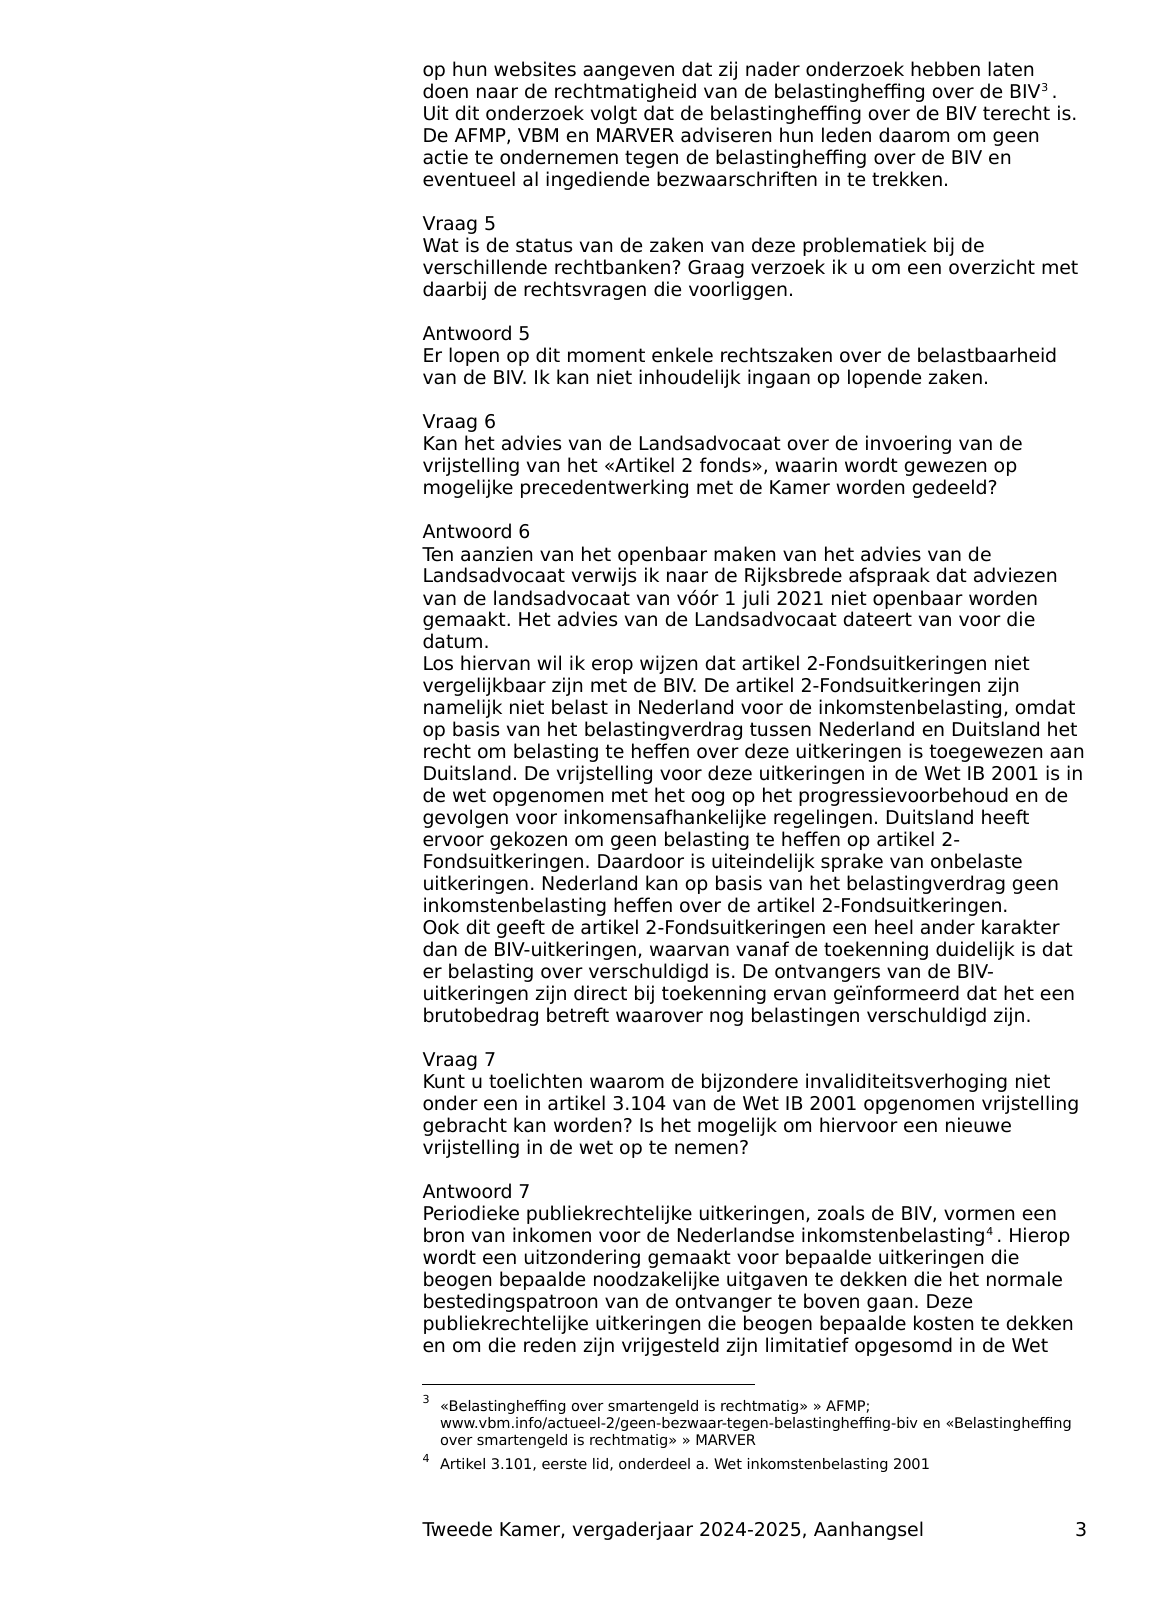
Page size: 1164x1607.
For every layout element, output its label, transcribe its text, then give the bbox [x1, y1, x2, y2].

text Wat is de status van de zaken van deze problematiek bij de verschillende rechtbanken? Graag verzoek ik u om een overzicht met daarbij de rechtsvragen die voorliggen. [422, 235, 1087, 301]
text De AFMP, VBM en MARVER adviseren hun leden daarom om geen actie te ondernemen tegen de belastingheffing over de BIV en eventueel al ingediende bezwaarschriften in te trekken. [422, 125, 1087, 191]
text Artikel 3.101, eerste lid, onderdeel a. Wet inkomstenbelasting 2001 [422, 1452, 1087, 1474]
text Ook dit geeft de artikel 2-Fondsuitkeringen een heel ander karakter dan de BIV-uitkeringen, waarvan vanaf de toekenning duidelijk is dat er belasting over verschuldigd is. De ontvangers van de BIV- uitkeringen zijn direct bij toekenning ervan geïnformeerd dat het een brutobedrag betreft waarover nog belastingen verschuldigd zijn. [422, 917, 1087, 1027]
text Er lopen op dit moment enkele rechtszaken over de belastbaarheid van de BIV. Ik kan niet inhoudelijk ingaan op lopende zaken. [422, 345, 1087, 389]
text Antwoord 6 [422, 521, 1087, 543]
text Kunt u toelichten waarom de bijzondere invaliditeitsverhoging niet onder een in artikel 3.104 van de Wet IB 2001 opgenomen vrijstelling gebracht kan worden? Is het mogelijk om hiervoor een nieuwe vrijstelling in de wet op te nemen? [422, 1071, 1087, 1159]
text Antwoord 5 [422, 323, 1087, 345]
text Periodieke publiekrechtelijke uitkeringen, zoals de BIV, vormen een bron van inkomen voor de Nederlandse inkomstenbelasting. Hierop wordt een uitzondering gemaakt voor bepaalde uitkeringen die beogen bepaalde noodzakelijke uitgaven te dekken die het normale bestedingspatroon van de ontvanger te boven gaan. Deze publiekrechtelijke uitkeringen die beogen bepaalde kosten te dekken en om die reden zijn vrijgesteld zijn limitatief opgesomd in de Wet [422, 1203, 1087, 1357]
text «Belastingheffing over smartengeld is rechtmatig» » AFMP; www.vbm.info/actueel-2/geen-bezwaar-tegen-belastingheffing-biv en «Belastingheffing over smartengeld is rechtmatig» » MARVER [422, 1393, 1087, 1449]
text Vraag 7 [422, 1049, 1087, 1071]
text op hun websites aangeven dat zij nader onderzoek hebben laten doen naar de rechtmatigheid van de belastingheffing over de BIV. Uit dit onderzoek volgt dat de belastingheffing over de BIV terecht is. [422, 59, 1087, 125]
text Ten aanzien van het openbaar maken van het advies van de Landsadvocaat verwijs ik naar de Rijksbrede afspraak dat adviezen van de landsadvocaat van vóór 1 juli 2021 niet openbaar worden gemaakt. Het advies van de Landsadvocaat dateert van voor die datum. [422, 543, 1087, 653]
text Kan het advies van de Landsadvocaat over de invoering van de vrijstelling van het «Artikel 2 fonds», waarin wordt gewezen op mogelijke precedentwerking met de Kamer worden gedeeld? [422, 433, 1087, 499]
text Vraag 5 [422, 213, 1087, 235]
text Vraag 6 [422, 411, 1087, 433]
text Los hiervan wil ik erop wijzen dat artikel 2-Fondsuitkeringen niet vergelijkbaar zijn met de BIV. De artikel 2-Fondsuitkeringen zijn namelijk niet belast in Nederland voor de inkomstenbelasting, omdat op basis van het belastingverdrag tussen Nederland en Duitsland het recht om belasting te heffen over deze uitkeringen is toegewezen aan Duitsland. De vrijstelling voor deze uitkeringen in de Wet IB 2001 is in de wet opgenomen met het oog op het progressievoorbehoud en de gevolgen voor inkomensafhankelijke regelingen. Duitsland heeft ervoor gekozen om geen belasting te heffen op artikel 2-Fondsuitkeringen. Daardoor is uiteindelijk sprake van onbelaste uitkeringen. Nederland kan op basis van het belastingverdrag geen inkomstenbelasting heffen over de artikel 2-Fondsuitkeringen. [422, 653, 1087, 917]
text Antwoord 7 [422, 1181, 1087, 1203]
